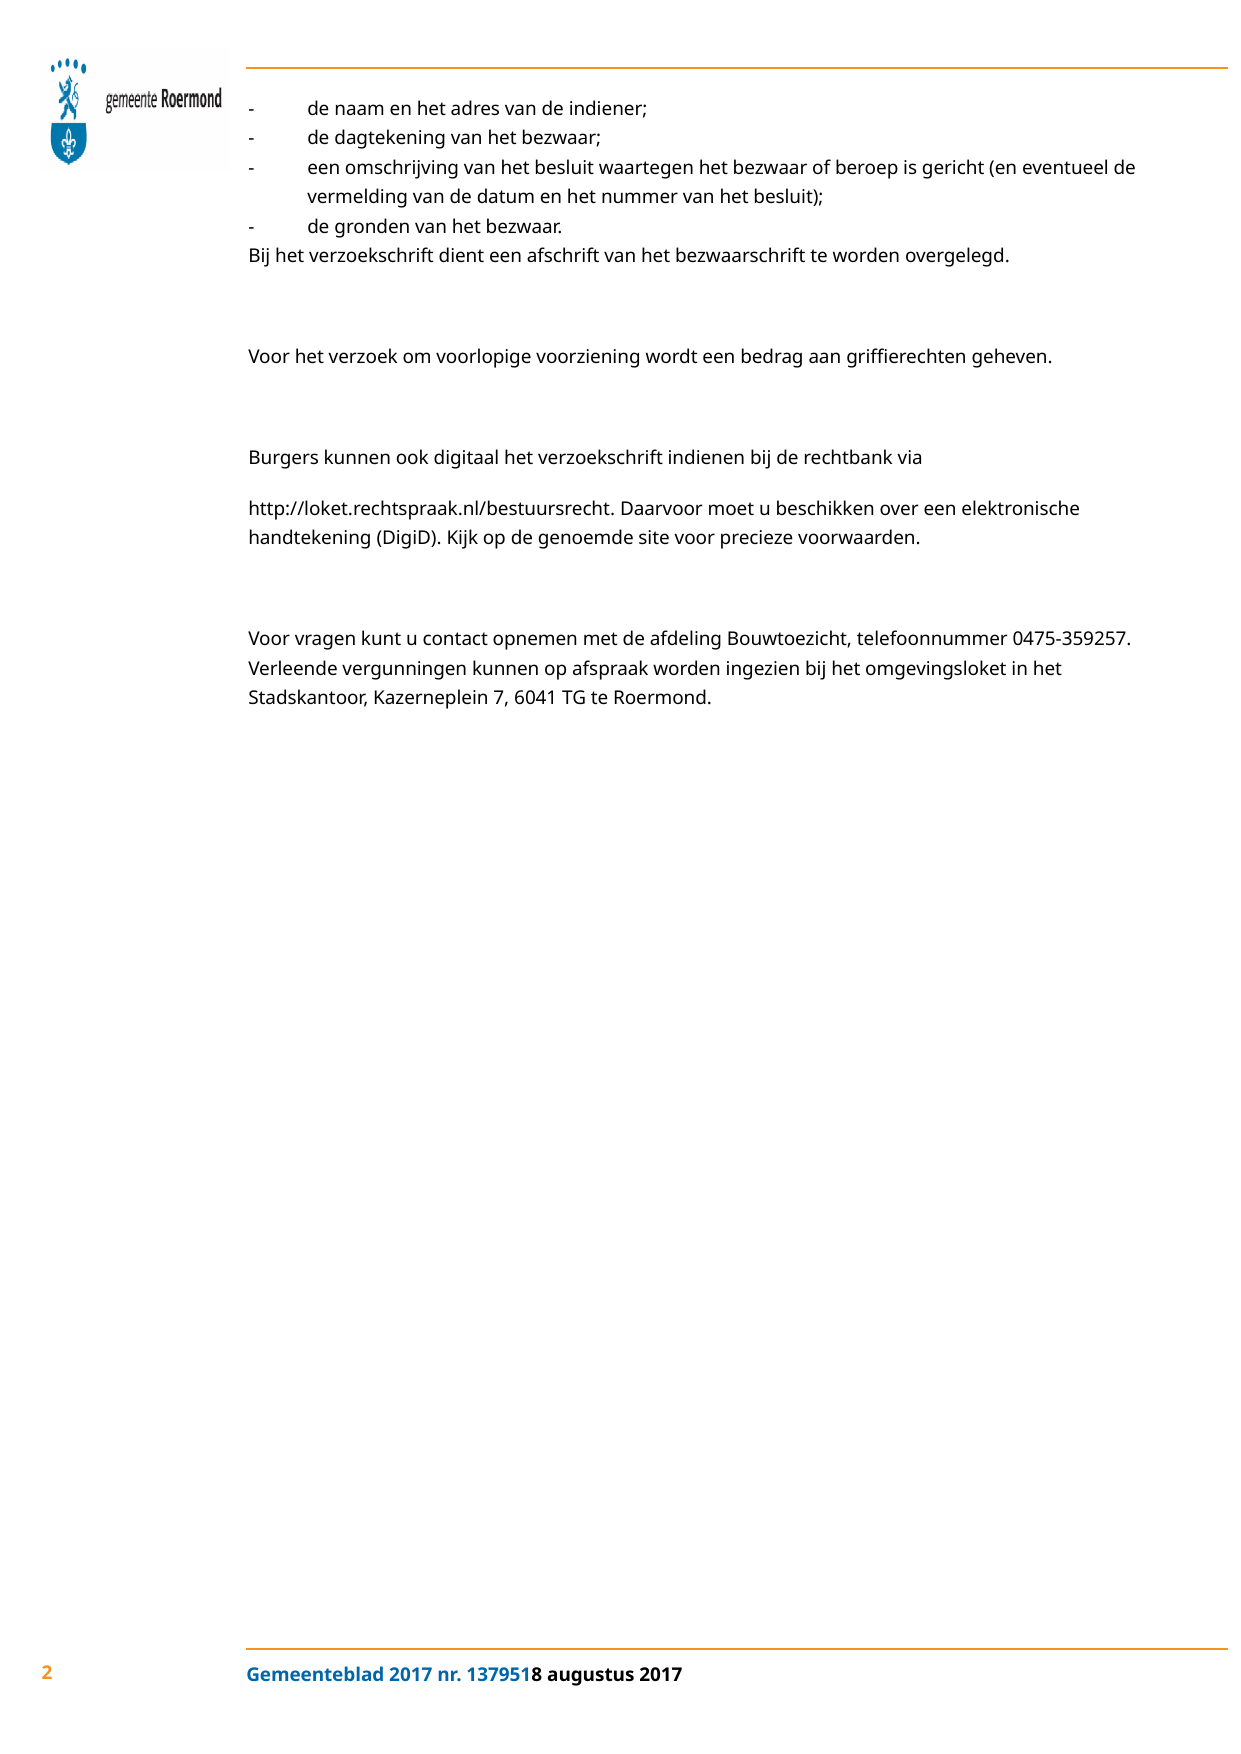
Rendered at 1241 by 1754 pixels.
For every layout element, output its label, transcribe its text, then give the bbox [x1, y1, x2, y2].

picture [41, 47, 231, 172]
list een omschrijving van het besluit waartegen het bezwaar of beroep is gericht (en eventueel de vermelding van de datum en het nummer van het besluit); [248, 154, 1152, 209]
list de gronden van het bezwaar. [248, 213, 1152, 239]
list de dagtekening van het bezwaar; [248, 124, 1152, 150]
text Burgers kunnen ook digitaal het verzoekschrift indienen bij de rechtbank via [248, 444, 1152, 470]
list de naam en het adres van de indiener; [248, 95, 1152, 121]
text http://loket.rechtspraak.nl/bestuursrecht. Daarvoor moet u beschikken over een elektronische handtekening (DigiD). Kijk op de genoemde site voor precieze voorwaarden. [248, 495, 1152, 550]
text Voor het verzoek om voorlopige voorziening wordt een bedrag aan griffierechten geheven. [248, 343, 1152, 369]
text Bij het verzoekschrift dient een afschrift van het bezwaarschrift te worden overgelegd. [248, 243, 1152, 268]
text Voor vragen kunt u contact opnemen met de afdeling Bouwtoezicht, telefoonnummer 0475-359257. Verleende vergunningen kunnen op afspraak worden ingezien bij het omgevingsloket in het Stadskantoor, Kazerneplein 7, 6041 TG te Roermond. [248, 625, 1152, 710]
